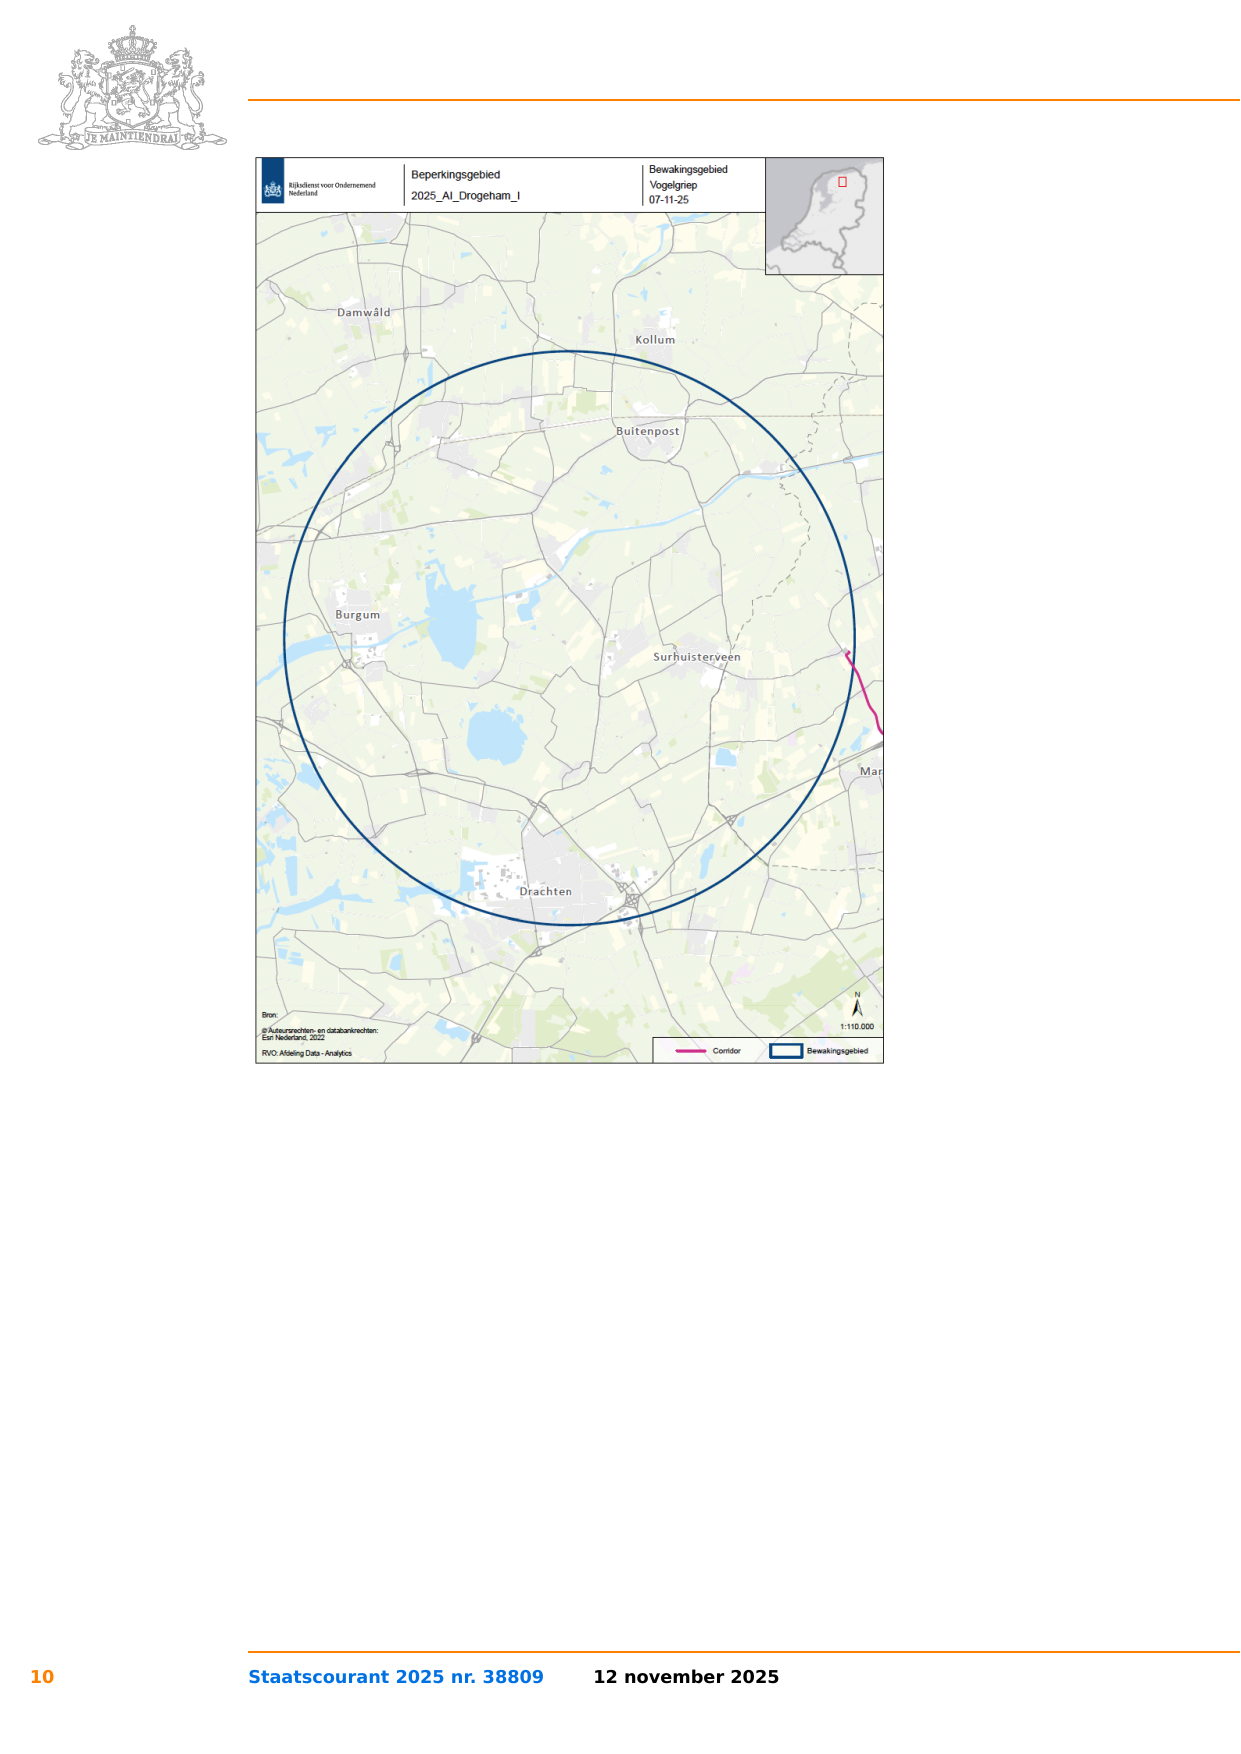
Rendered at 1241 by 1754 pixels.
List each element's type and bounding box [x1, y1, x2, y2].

picture [248, 151, 892, 1073]
picture [38, 25, 227, 150]
